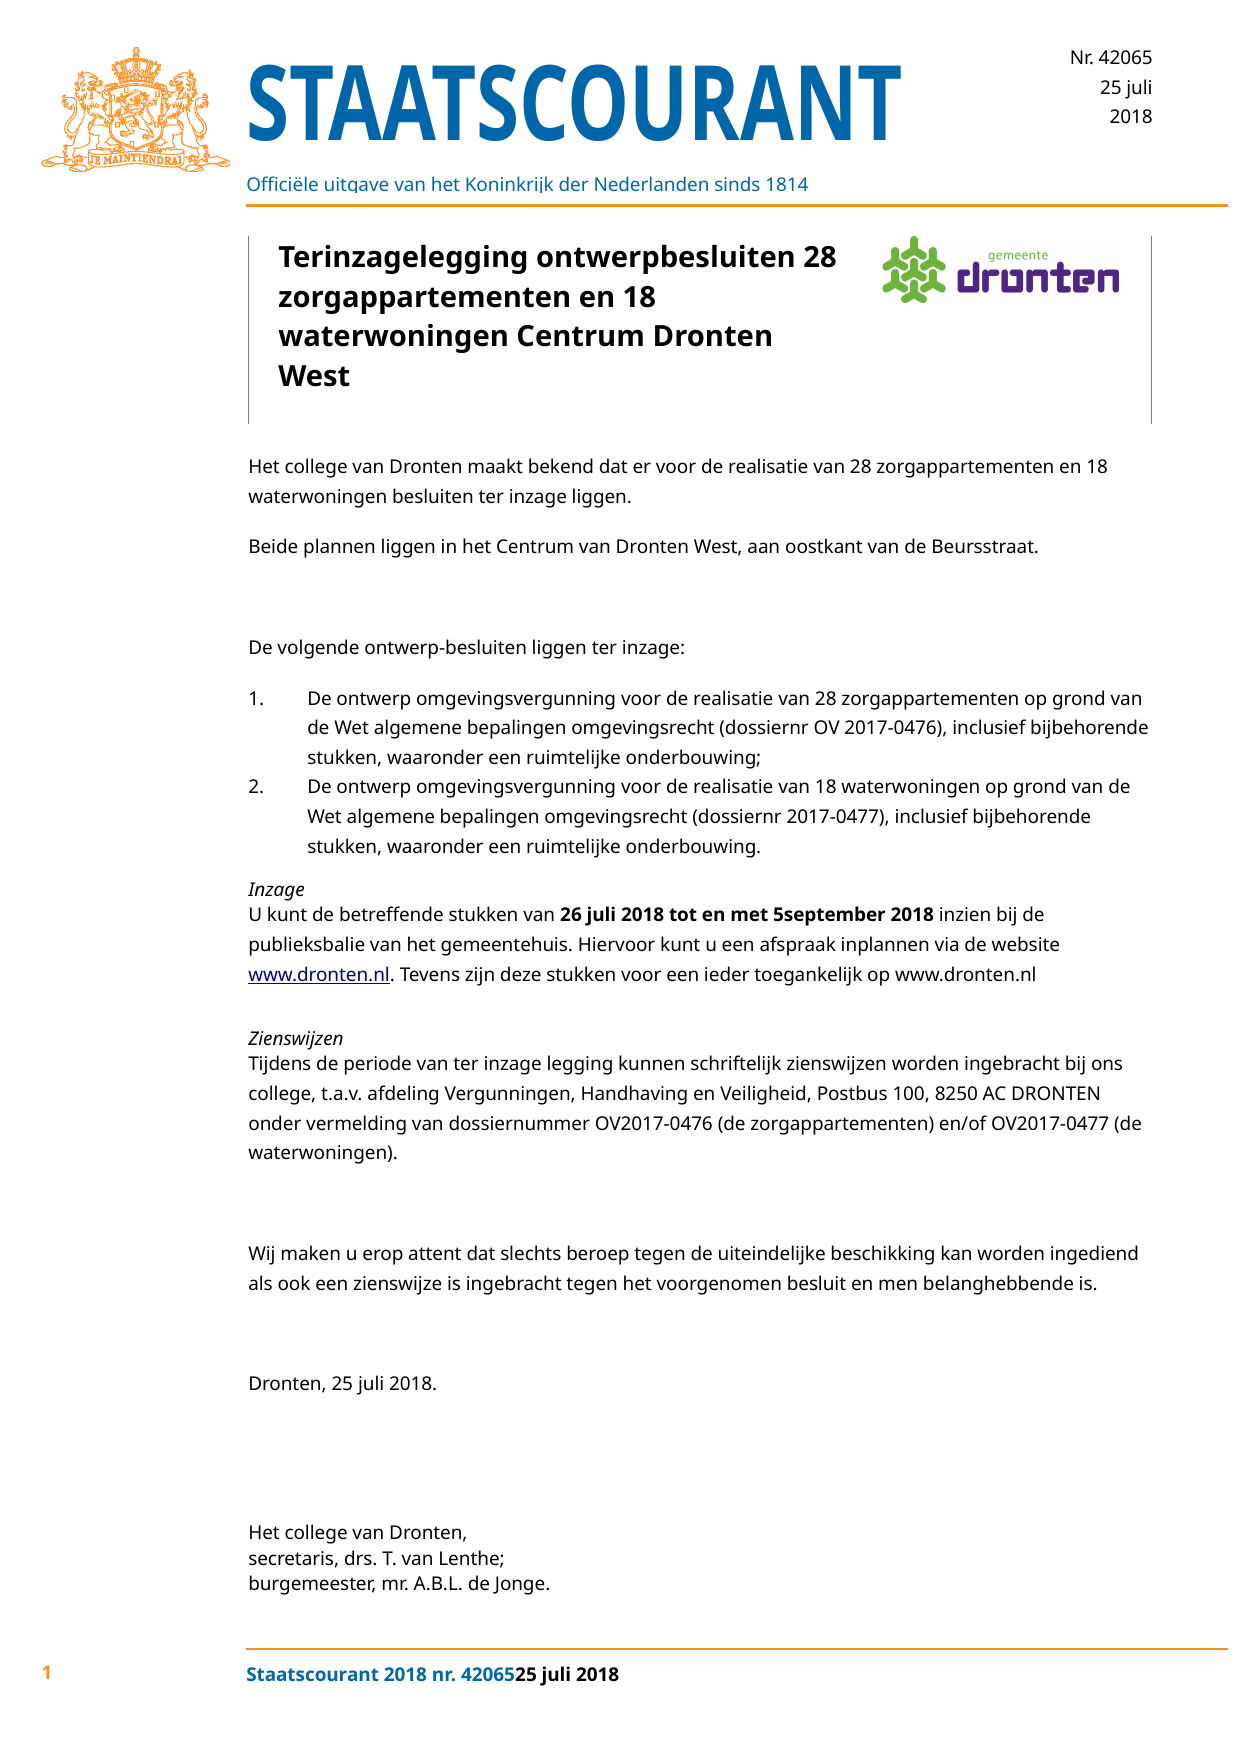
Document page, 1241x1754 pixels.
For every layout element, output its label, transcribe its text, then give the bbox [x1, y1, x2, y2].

text Het college van Dronten, [248, 1519, 1152, 1545]
picture [41, 47, 231, 172]
text Dronten, 25 juli 2018. [248, 1371, 1152, 1396]
text De volgende ontwerp-besluiten liggen ter inzage: [248, 634, 1152, 660]
text Wij maken u erop attent dat slechts beroep tegen de uiteindelijke beschikking kan worden ingediend als ook een zienswijze is ingebracht tegen het voorgenomen besluit en men belanghebbende is. [248, 1240, 1152, 1295]
table_header Terinzagelegging ontwerpbesluiten 28 zorgappartementen en 18 waterwoningen Centrum Dronten West [249, 236, 850, 424]
list De ontwerp omgevingsvergunning voor de realisatie van 18 waterwoningen op grond van de Wet algemene bepalingen omgevingsrecht (dossiernr 2017-0477), inclusief bijbehorende stukken, waaronder een ruimtelijke onderbouwing. [248, 774, 1152, 858]
table_header [1119, 236, 1151, 302]
table_header [850, 236, 882, 302]
text Tijdens de periode van ter inzage legging kunnen schriftelijk zienswijzen worden ingebracht bij ons college, t.a.v. afdeling Vergunningen, Handhaving en Veiligheid, Postbus 100, 8250 AC DRONTEN onder vermelding van dossiernummer OV2017-0476 (de zorgappartementen) en/of OV2017-0477 (de waterwoningen). [248, 1051, 1152, 1165]
text Inzage [248, 876, 1152, 902]
table_header [850, 303, 1151, 424]
list De ontwerp omgevingsvergunning voor de realisatie van 28 zorgappartementen op grond van de Wet algemene bepalingen omgevingsrecht (dossiernr OV 2017-0476), inclusief bijbehorende stukken, waaronder een ruimtelijke onderbouwing; [248, 685, 1152, 770]
text secretaris, drs. T. van Lenthe; [248, 1545, 1152, 1571]
text U kunt de betreffende stukken van 26 juli 2018 tot en met 5september 2018 inzien bij de publieksbalie van het gemeentehuis. Hiervoor kunt u een afspraak inplannen via de website www.dronten.nl. Tevens zijn deze stukken voor een ieder toegankelijk op www.dronten.nl [248, 902, 1152, 987]
picture [882, 236, 1119, 303]
text Het college van Dronten maakt bekend dat er voor de realisatie van 28 zorgappartementen en 18 waterwoningen besluiten ter inzage liggen. [248, 454, 1152, 509]
text Zienswijzen [248, 1025, 1152, 1051]
text Beide plannen liggen in het Centrum van Dronten West, aan oostkant van de Beursstraat. [248, 534, 1152, 559]
text burgemeester, mr. A.B.L. de Jonge. [248, 1571, 1152, 1596]
